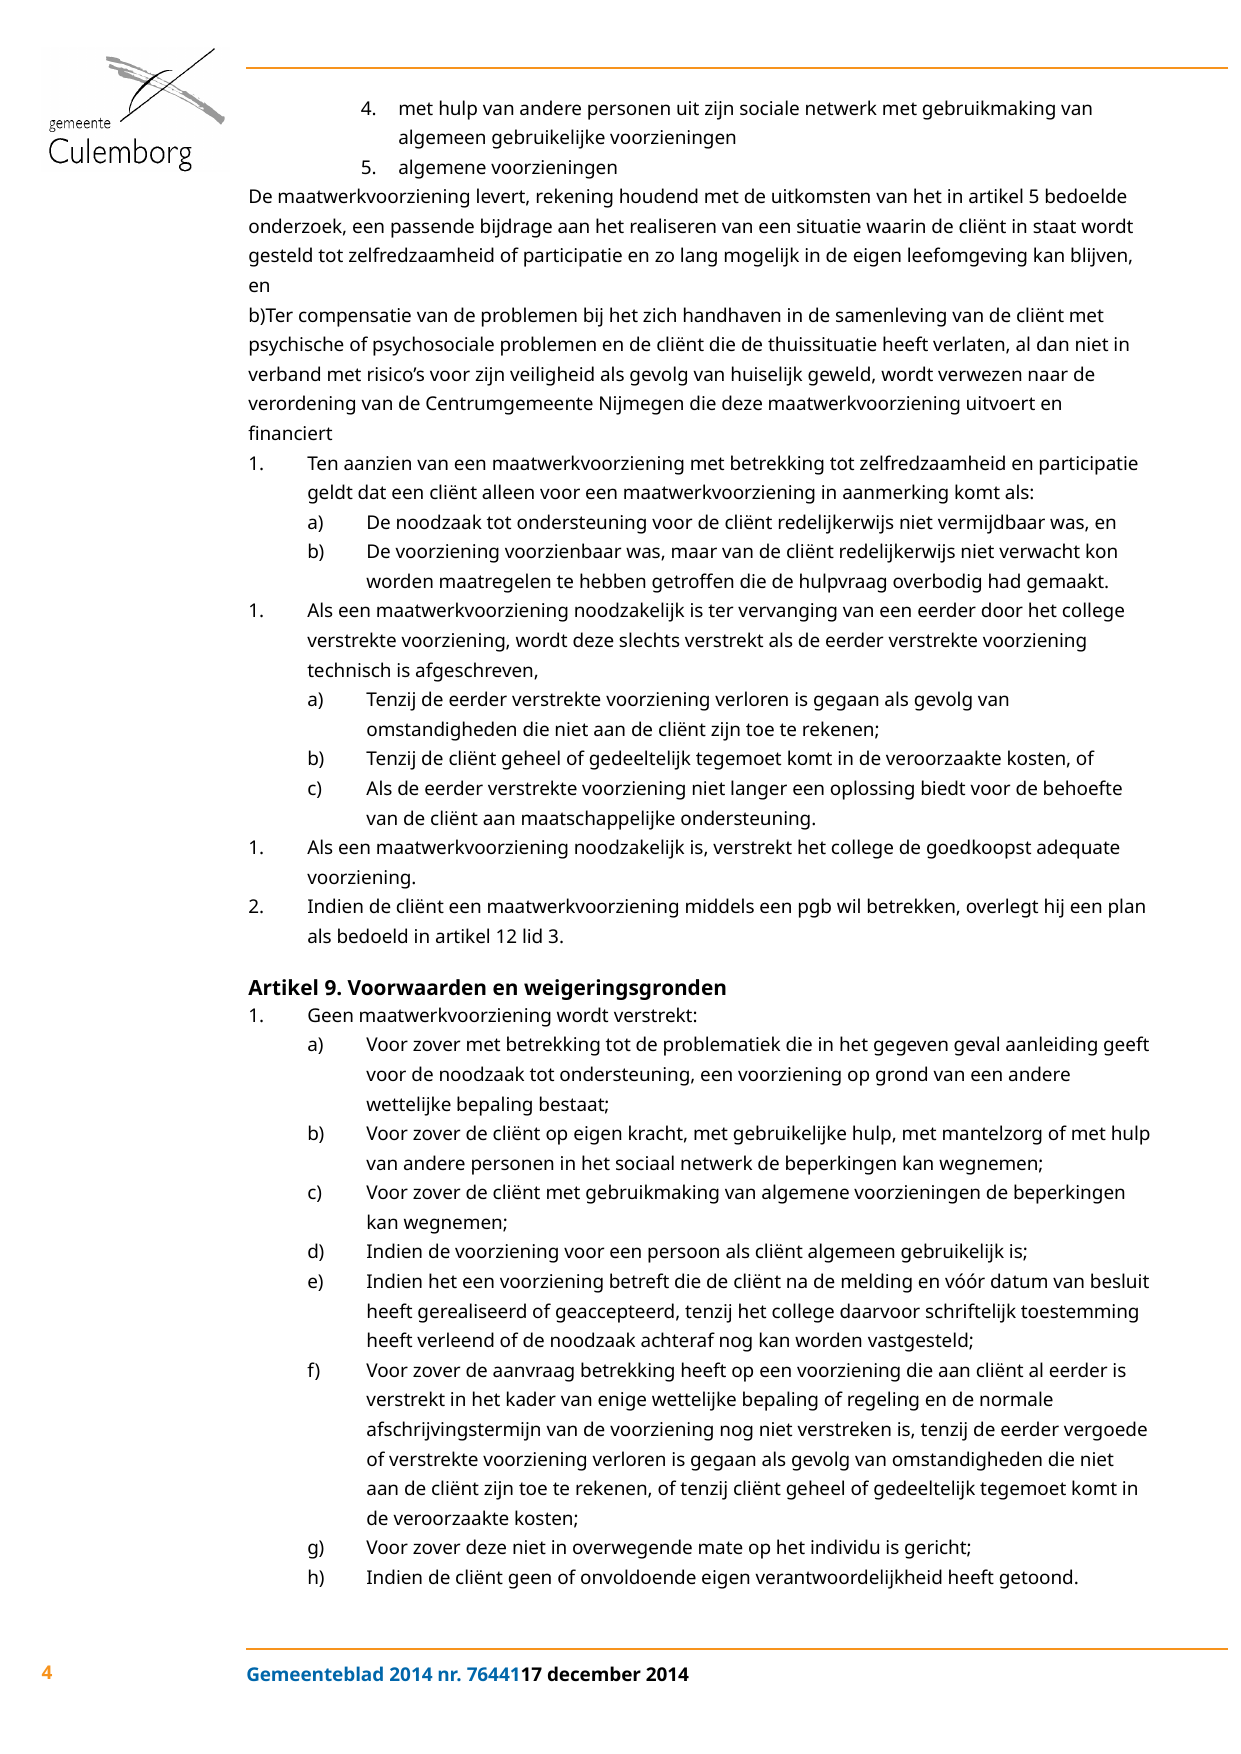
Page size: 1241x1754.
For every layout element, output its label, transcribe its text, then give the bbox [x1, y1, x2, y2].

text b)Ter compensatie van de problemen bij het zich handhaven in de samenleving van de cliënt met psychische of psychosociale problemen en de cliënt die de thuissituatie heeft verlaten, al dan niet in verband met risico’s voor zijn veiligheid als gevolg van huiselijk geweld, wordt verwezen naar de verordening van de Centrumgemeente Nijmegen die deze maatwerkvoorziening uitvoert en financiert [248, 302, 1152, 446]
list Geen maatwerkvoorziening wordt verstrekt: [248, 1002, 1152, 1028]
list De voorziening voorzienbaar was, maar van de cliënt redelijkerwijs niet verwacht kon worden maatregelen te hebben getroffen die de hulpvraag overbodig had gemaakt. [307, 538, 1152, 594]
list Indien de voorziening voor een persoon als cliënt algemeen gebruikelijk is; [307, 1239, 1152, 1264]
list Voor zover de aanvraag betrekking heeft op een voorziening die aan cliënt al eerder is verstrekt in het kader van enige wettelijke bepaling of regeling en de normale afschrijvingstermijn van de voorziening nog niet verstreken is, tenzij de eerder vergoede of verstrekte voorziening verloren is gegaan als gevolg van omstandigheden die niet aan de cliënt zijn toe te rekenen, of tenzij cliënt geheel of gedeeltelijk tegemoet komt in de veroorzaakte kosten; [307, 1357, 1152, 1531]
list Als een maatwerkvoorziening noodzakelijk is, verstrekt het college de goedkoopst adequate voorziening. [248, 834, 1152, 890]
text De maatwerkvoorziening levert, rekening houdend met de uitkomsten van het in artikel 5 bedoelde onderzoek, een passende bijdrage aan het realiseren van een situatie waarin de cliënt in staat wordt gesteld tot zelfredzaamheid of participatie en zo lang mogelijk in de eigen leefomgeving kan blijven, en [248, 183, 1152, 298]
list Indien de cliënt geen of onvoldoende eigen verantwoordelijkheid heeft getoond. [307, 1564, 1152, 1590]
list Voor zover de cliënt met gebruikmaking van algemene voorzieningen de beperkingen kan wegnemen; [307, 1179, 1152, 1235]
list met hulp van andere personen uit zijn sociale netwerk met gebruikmaking van algemeen gebruikelijke voorzieningen [361, 95, 1152, 150]
list Voor zover de cliënt op eigen kracht, met gebruikelijke hulp, met mantelzorg of met hulp van andere personen in het sociaal netwerk de beperkingen kan wegnemen; [307, 1120, 1152, 1176]
list Indien het een voorziening betreft die de cliënt na de melding en vóór datum van besluit heeft gerealiseerd of geaccepteerd, tenzij het college daarvoor schriftelijk toestemming heeft verleend of de noodzaak achteraf nog kan worden vastgesteld; [307, 1268, 1152, 1353]
list De noodzaak tot ondersteuning voor de cliënt redelijkerwijs niet vermijdbaar was, en [307, 509, 1152, 535]
list Als de eerder verstrekte voorziening niet langer een oplossing biedt voor de behoefte van de cliënt aan maatschappelijke ondersteuning. [307, 775, 1152, 831]
text Artikel 9. Voorwaarden en weigeringsgronden [248, 973, 1152, 1002]
list algemene voorzieningen [361, 154, 1152, 180]
list Tenzij de eerder verstrekte voorziening verloren is gegaan als gevolg van omstandigheden die niet aan de cliënt zijn toe te rekenen; [307, 686, 1152, 742]
picture [41, 47, 231, 172]
list Indien de cliënt een maatwerkvoorziening middels een pgb wil betrekken, overlegt hij een plan als bedoeld in artikel 12 lid 3. [248, 893, 1152, 949]
list Tenzij de cliënt geheel of gedeeltelijk tegemoet komt in de veroorzaakte kosten, of [307, 746, 1152, 771]
list Ten aanzien van een maatwerkvoorziening met betrekking tot zelfredzaamheid en participatie geldt dat een cliënt alleen voor een maatwerkvoorziening in aanmerking komt als: [248, 450, 1152, 505]
list Voor zover met betrekking tot de problematiek die in het gegeven geval aanleiding geeft voor de noodzaak tot ondersteuning, een voorziening op grond van een andere wettelijke bepaling bestaat; [307, 1032, 1152, 1116]
list Voor zover deze niet in overwegende mate op het individu is gericht; [307, 1534, 1152, 1560]
list Als een maatwerkvoorziening noodzakelijk is ter vervanging van een eerder door het college verstrekte voorziening, wordt deze slechts verstrekt als de eerder verstrekte voorziening technisch is afgeschreven, [248, 598, 1152, 683]
